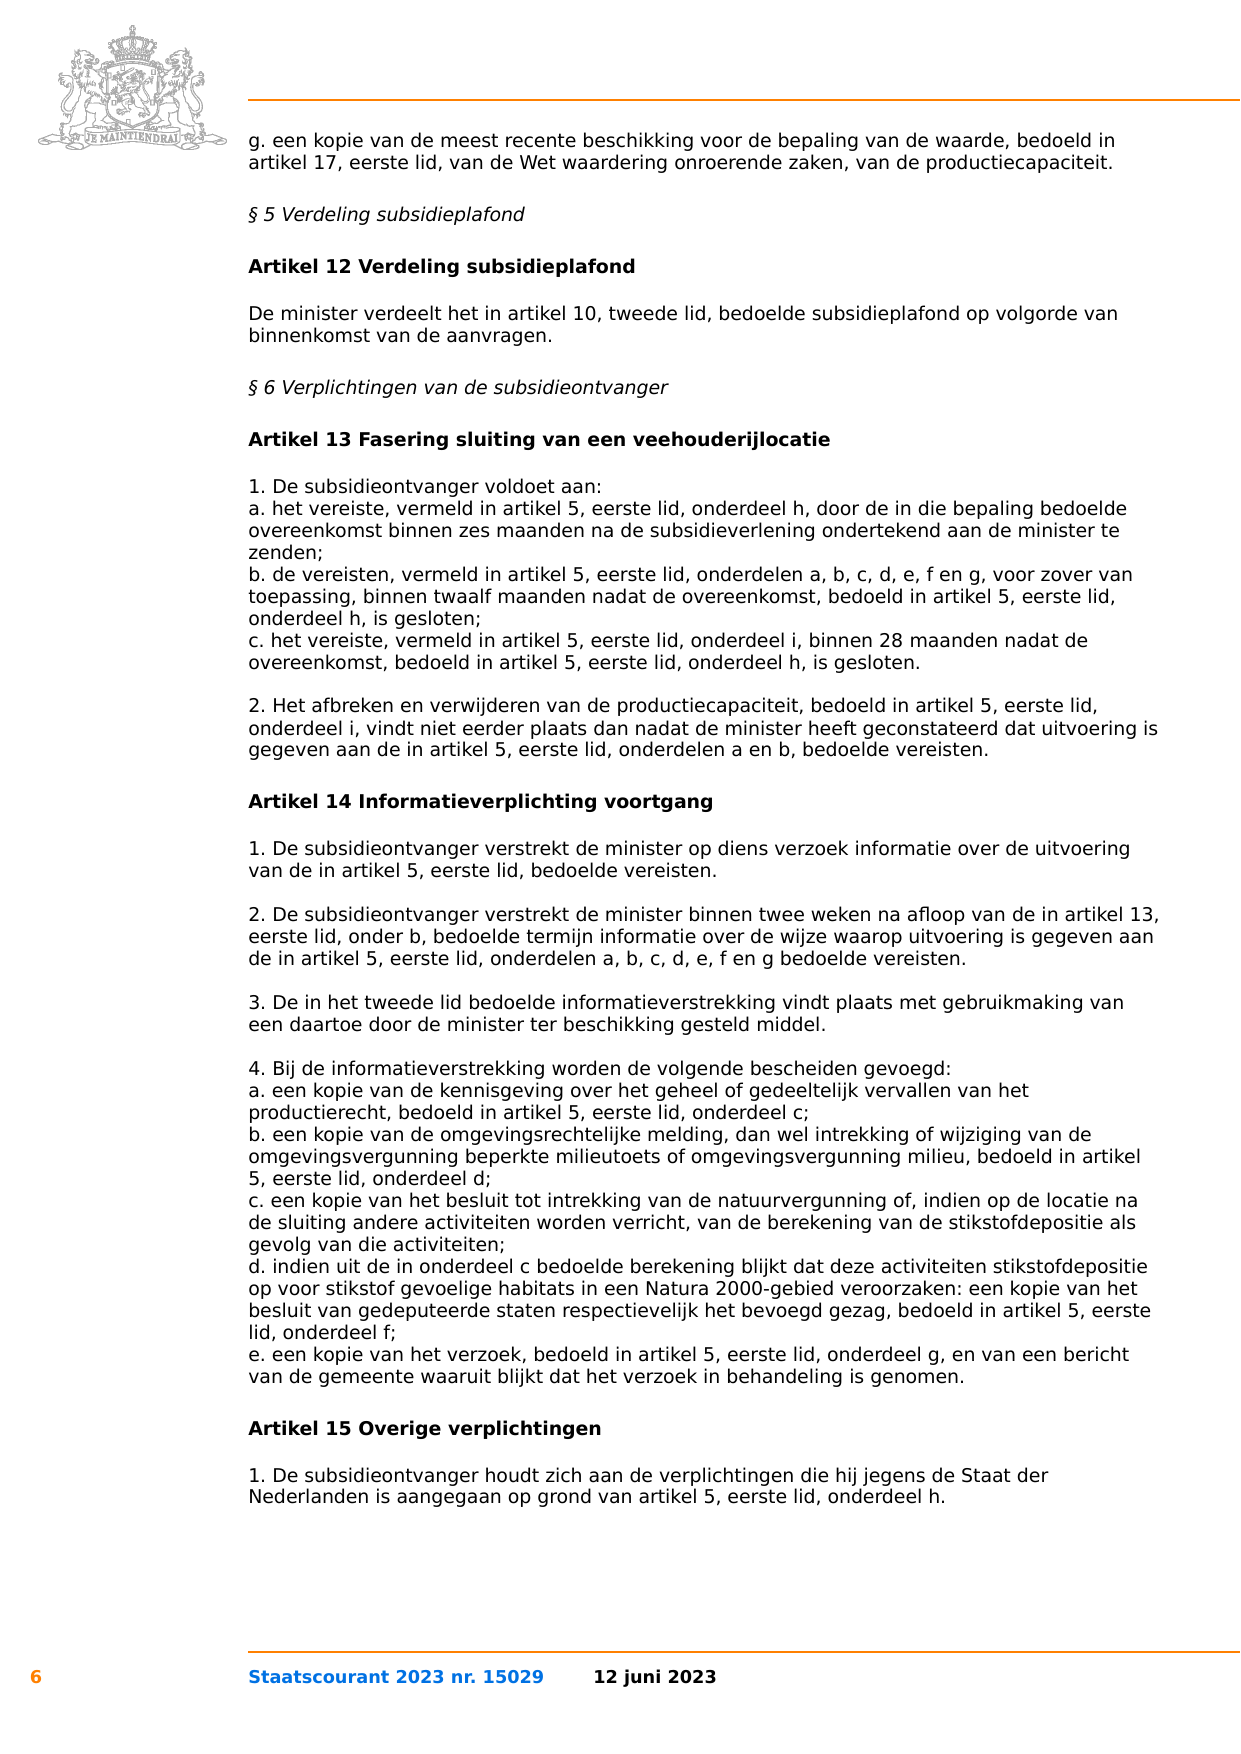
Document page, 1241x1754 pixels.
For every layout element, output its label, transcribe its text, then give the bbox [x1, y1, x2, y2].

subtitle Artikel 14 Informatieverplichting voortgang [248, 791, 1163, 813]
text a. een kopie van de kennisgeving over het geheel of gedeeltelijk vervallen van het productierecht, bedoeld in artikel 5, eerste lid, onderdeel c; [248, 1080, 1163, 1124]
subtitle Artikel 15 Overige verplichtingen [248, 1417, 1163, 1439]
text d. indien uit de in onderdeel c bedoelde berekening blijkt dat deze activiteiten stikstofdepositie op voor stikstof gevoelige habitats in een Natura 2000-gebied veroorzaken: een kopie van het besluit van gedeputeerde staten respectievelijk het bevoegd gezag, bedoeld in artikel 5, eerste lid, onderdeel f; [248, 1256, 1163, 1343]
text De minister verdeelt het in artikel 10, tweede lid, bedoelde subsidieplafond op volgorde van binnenkomst van de aanvragen. [248, 303, 1163, 347]
text 1. De subsidieontvanger voldoet aan: [248, 476, 1163, 498]
picture [38, 25, 227, 150]
subtitle Artikel 12 Verdeling subsidieplafond [248, 256, 1163, 278]
text g. een kopie van de meest recente beschikking voor de bepaling van de waarde, bedoeld in artikel 17, eerste lid, van de Wet waardering onroerende zaken, van de productiecapaciteit. [248, 130, 1163, 174]
text 2. De subsidieontvanger verstrekt de minister binnen twee weken na afloop van de in artikel 13, eerste lid, onder b, bedoelde termijn informatie over de wijze waarop uitvoering is gegeven aan de in artikel 5, eerste lid, onderdelen a, b, c, d, e, f en g bedoelde vereisten. [248, 904, 1163, 970]
text e. een kopie van het verzoek, bedoeld in artikel 5, eerste lid, onderdeel g, en van een bericht van de gemeente waaruit blijkt dat het verzoek in behandeling is genomen. [248, 1343, 1163, 1387]
text 4. Bij de informatieverstrekking worden de volgende bescheiden gevoegd: [248, 1058, 1163, 1080]
text 1. De subsidieontvanger verstrekt de minister op diens verzoek informatie over de uitvoering van de in artikel 5, eerste lid, bedoelde vereisten. [248, 838, 1163, 882]
text 2. Het afbreken en verwijderen van de productiecapaciteit, bedoeld in artikel 5, eerste lid, onderdeel i, vindt niet eerder plaats dan nadat de minister heeft geconstateerd dat uitvoering is gegeven aan de in artikel 5, eerste lid, onderdelen a en b, bedoelde vereisten. [248, 695, 1163, 761]
text 1. De subsidieontvanger houdt zich aan de verplichtingen die hij jegens de Staat der Nederlanden is aangegaan op grond van artikel 5, eerste lid, onderdeel h. [248, 1464, 1163, 1508]
subtitle § 6 Verplichtingen van de subsidieontvanger [248, 377, 1163, 399]
text c. het vereiste, vermeld in artikel 5, eerste lid, onderdeel i, binnen 28 maanden nadat de overeenkomst, bedoeld in artikel 5, eerste lid, onderdeel h, is gesloten. [248, 629, 1163, 673]
text 3. De in het tweede lid bedoelde informatieverstrekking vindt plaats met gebruikmaking van een daartoe door de minister ter beschikking gesteld middel. [248, 992, 1163, 1036]
subtitle § 5 Verdeling subsidieplafond [248, 204, 1163, 226]
text b. de vereisten, vermeld in artikel 5, eerste lid, onderdelen a, b, c, d, e, f en g, voor zover van toepassing, binnen twaalf maanden nadat de overeenkomst, bedoeld in artikel 5, eerste lid, onderdeel h, is gesloten; [248, 564, 1163, 629]
subtitle Artikel 13 Fasering sluiting van een veehouderijlocatie [248, 429, 1163, 451]
text c. een kopie van het besluit tot intrekking van de natuurvergunning of, indien op de locatie na de sluiting andere activiteiten worden verricht, van de berekening van de stikstofdepositie als gevolg van die activiteiten; [248, 1190, 1163, 1256]
text b. een kopie van de omgevingsrechtelijke melding, dan wel intrekking of wijziging van de omgevingsvergunning beperkte milieutoets of omgevingsvergunning milieu, bedoeld in artikel 5, eerste lid, onderdeel d; [248, 1124, 1163, 1190]
text a. het vereiste, vermeld in artikel 5, eerste lid, onderdeel h, door de in die bepaling bedoelde overeenkomst binnen zes maanden na de subsidieverlening ondertekend aan de minister te zenden; [248, 498, 1163, 564]
